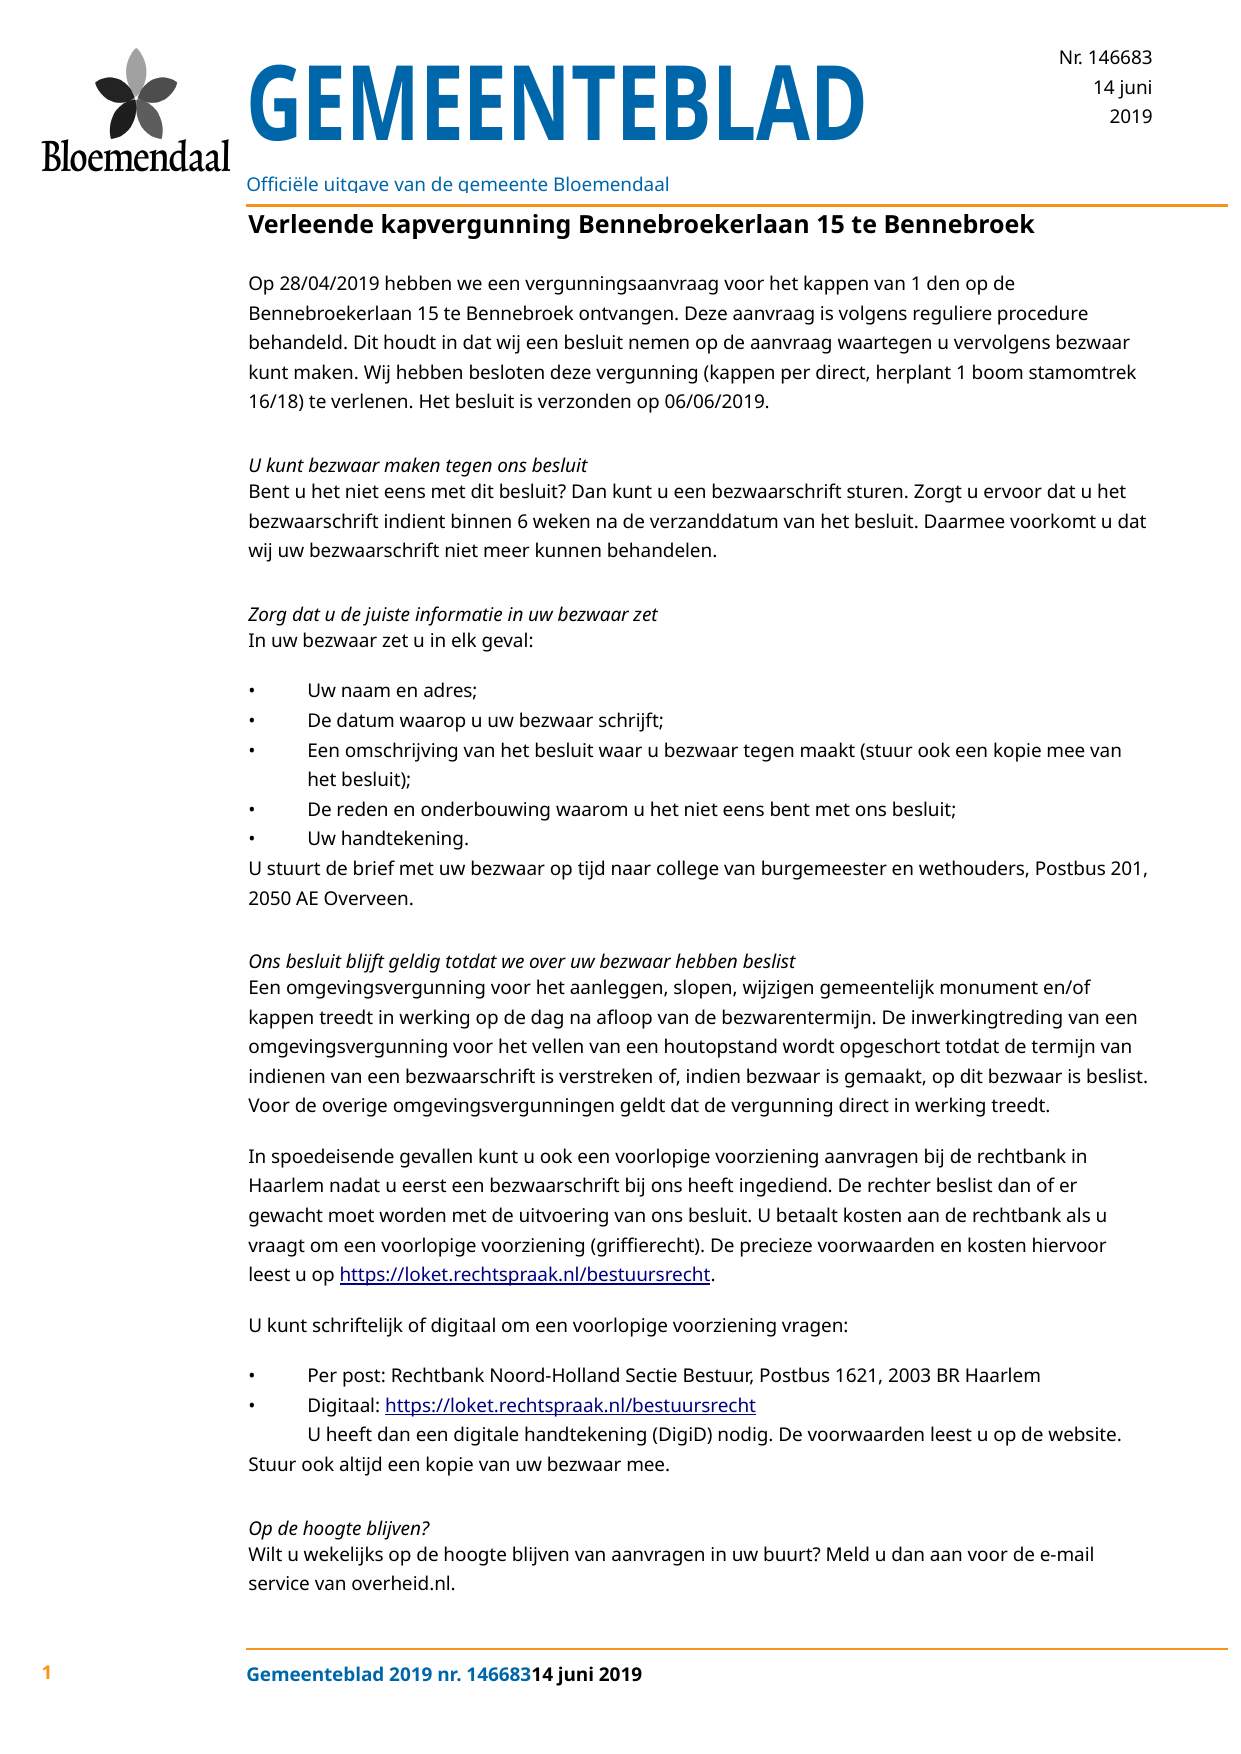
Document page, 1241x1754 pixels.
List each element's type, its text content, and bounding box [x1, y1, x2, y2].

text Bent u het niet eens met dit besluit? Dan kunt u een bezwaarschrift sturen. Zorgt u ervoor dat u het bezwaarschrift indient binnen 6 weken na de verzanddatum van het besluit. Daarmee voorkomt u dat wij uw bezwaarschrift niet meer kunnen behandelen. [248, 478, 1152, 563]
text Verleende kapvergunning Bennebroekerlaan 15 te Bennebroek [248, 207, 1152, 241]
text U kunt schriftelijk of digitaal om een voorlopige voorziening vragen: [248, 1312, 1152, 1338]
list U heeft dan een digitale handtekening (DigiD) nodig. De voorwaarden leest u op de website. [248, 1421, 1152, 1447]
list Digitaal: https://loket.rechtspraak.nl/bestuursrecht [248, 1392, 1152, 1418]
list Uw handtekening. [248, 826, 1152, 851]
list Per post: Rechtbank Noord-Holland Sectie Bestuur, Postbus 1621, 2003 BR Haarlem [248, 1362, 1152, 1388]
text Ons besluit blijft geldig totdat we over uw bezwaar hebben beslist [248, 949, 1152, 974]
text Op de hoogte blijven? [248, 1515, 1152, 1541]
text Een omgevingsvergunning voor het aanleggen, slopen, wijzigen gemeentelijk monument en/of kappen treedt in werking op de dag na afloop van de bezwarentermijn. De inwerkingtreding van een omgevingsvergunning voor het vellen van een houtopstand wordt opgeschort totdat de termijn van indienen van een bezwaarschrift is verstreken of, indien bezwaar is gemaakt, op dit bezwaar is beslist. Voor de overige omgevingsvergunningen geldt dat de vergunning direct in werking treedt. [248, 974, 1152, 1118]
list Uw naam en adres; [248, 678, 1152, 703]
list Een omschrijving van het besluit waar u bezwaar tegen maakt (stuur ook een kopie mee van het besluit); [248, 737, 1152, 792]
text U kunt bezwaar maken tegen ons besluit [248, 453, 1152, 478]
text Zorg dat u de juiste informatie in uw bezwaar zet [248, 601, 1152, 627]
text U stuurt de brief met uw bezwaar op tijd naar college van burgemeester en wethouders, Postbus 201, 2050 AE Overveen. [248, 855, 1152, 910]
list De datum waarop u uw bezwaar schrijft; [248, 707, 1152, 733]
text In spoedeisende gevallen kunt u ook een voorlopige voorziening aanvragen bij de rechtbank in Haarlem nadat u eerst een bezwaarschrift bij ons heeft ingediend. De rechter beslist dan of er gewacht moet worden met de uitvoering van ons besluit. U betaalt kosten aan de rechtbank als u vraagt om een voorlopige voorziening (griffierecht). De precieze voorwaarden en kosten hiervoor leest u op https://loket.rechtspraak.nl/bestuursrecht. [248, 1143, 1152, 1287]
picture [41, 47, 231, 172]
list De reden en onderbouwing waarom u het niet eens bent met ons besluit; [248, 796, 1152, 822]
text In uw bezwaar zet u in elk geval: [248, 627, 1152, 653]
text Stuur ook altijd een kopie van uw bezwaar mee. [248, 1451, 1152, 1477]
text Op 28/04/2019 hebben we een vergunningsaanvraag voor het kappen van 1 den op de Bennebroekerlaan 15 te Bennebroek ontvangen. Deze aanvraag is volgens reguliere procedure behandeld. Dit houdt in dat wij een besluit nemen op de aanvraag waartegen u vervolgens bezwaar kunt maken. Wij hebben besloten deze vergunning (kappen per direct, herplant 1 boom stamomtrek 16/18) te verlenen. Het besluit is verzonden op 06/06/2019. [248, 270, 1152, 414]
text Wilt u wekelijks op de hoogte blijven van aanvragen in uw buurt? Meld u dan aan voor de e-mail service van overheid.nl. [248, 1541, 1152, 1596]
